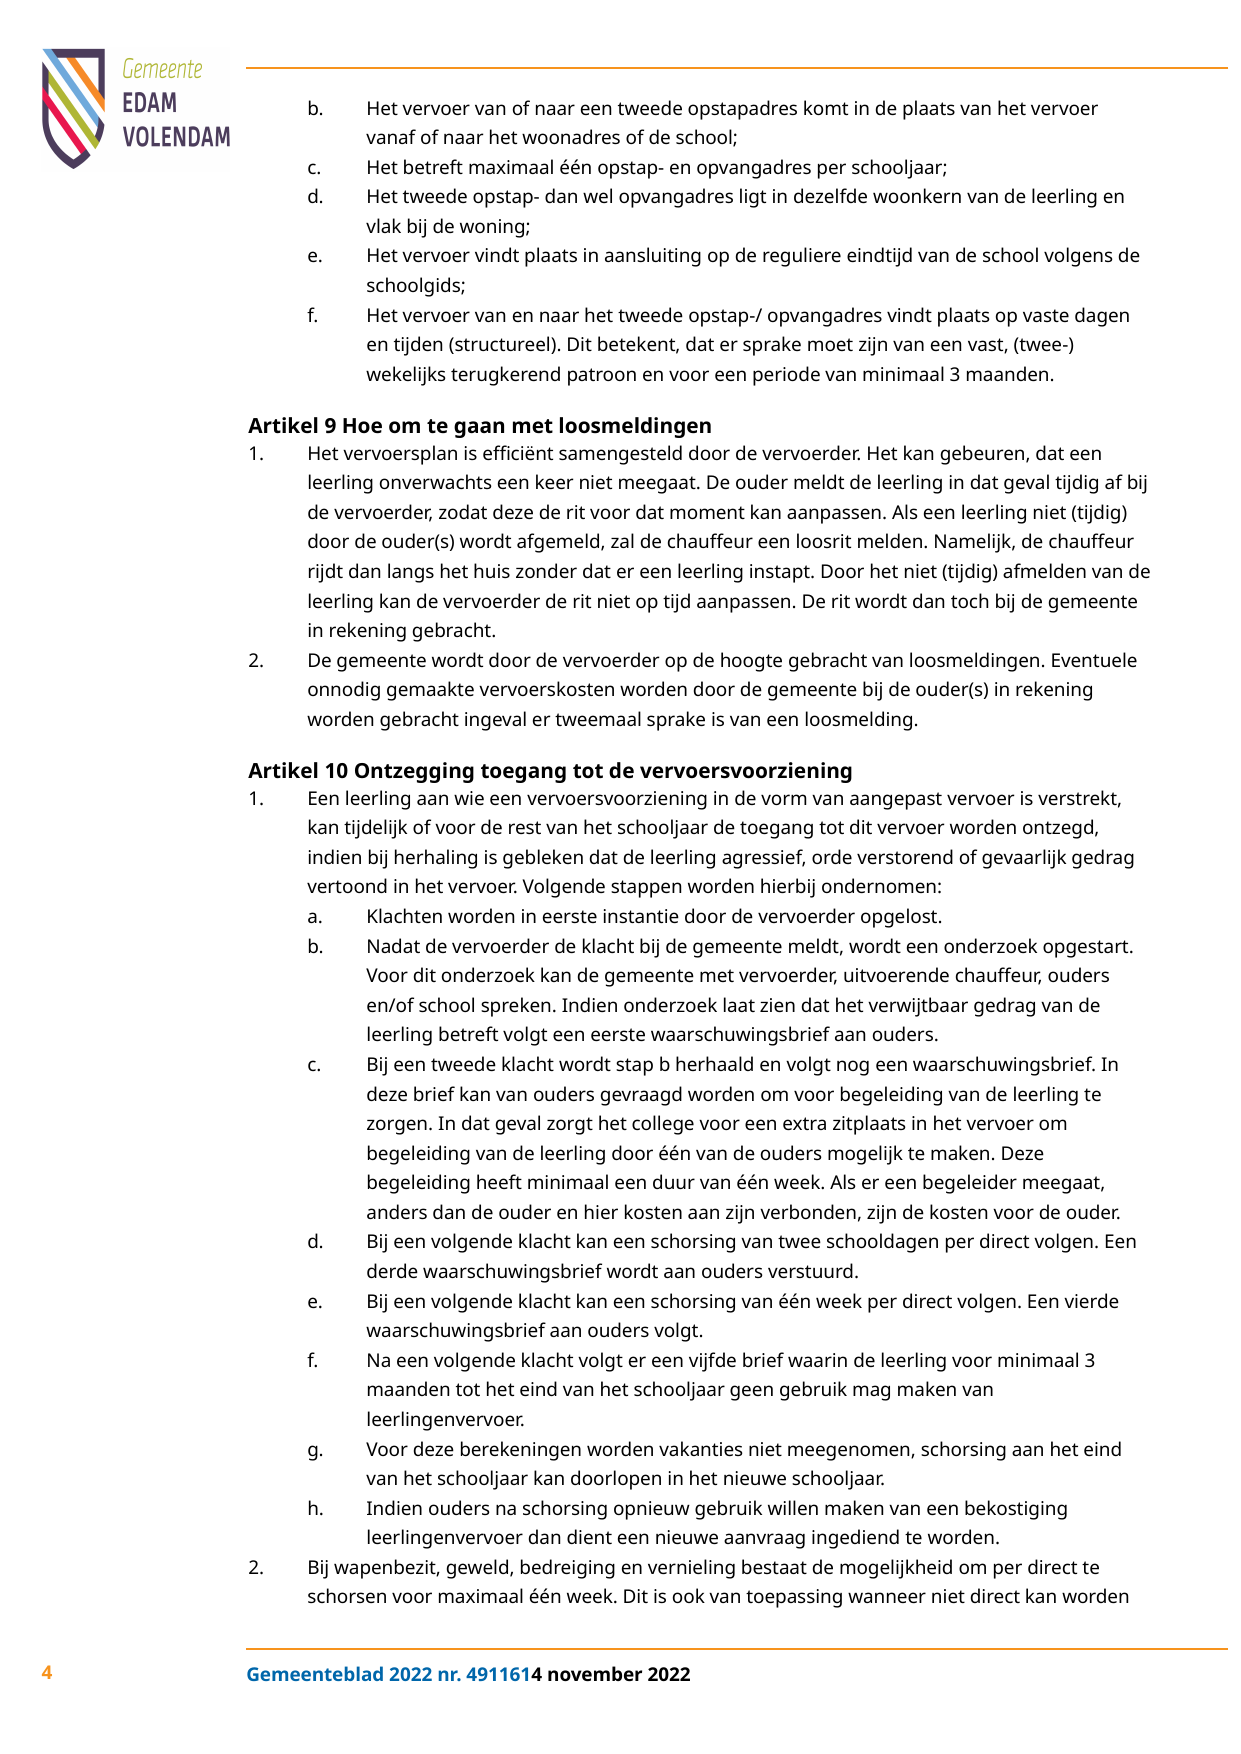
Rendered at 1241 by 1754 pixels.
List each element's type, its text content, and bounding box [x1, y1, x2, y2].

list Bij wapenbezit, geweld, bedreiging en vernieling bestaat de mogelijkheid om per direct te schorsen voor maximaal één week. Dit is ook van toepassing wanneer niet direct kan worden [248, 1554, 1152, 1609]
list Nadat de vervoerder de klacht bij de gemeente meldt, wordt een onderzoek opgestart. Voor dit onderzoek kan de gemeente met vervoerder, uitvoerende chauffeur, ouders en/of school spreken. Indien onderzoek laat zien dat het verwijtbaar gedrag van de leerling betreft volgt een eerste waarschuwingsbrief aan ouders. [307, 933, 1152, 1047]
list Het betreft maximaal één opstap- en opvangadres per schooljaar; [307, 154, 1152, 180]
picture [41, 47, 231, 172]
list Het vervoer vindt plaats in aansluiting op de reguliere eindtijd van de school volgens de schoolgids; [307, 243, 1152, 298]
text Artikel 9 Hoe om te gaan met loosmeldingen [248, 411, 1152, 440]
list Het tweede opstap- dan wel opvangadres ligt in dezelfde woonkern van de leerling en vlak bij de woning; [307, 183, 1152, 239]
list Klachten worden in eerste instantie door de vervoerder opgelost. [307, 903, 1152, 929]
list Voor deze berekeningen worden vakanties niet meegenomen, schorsing aan het eind van het schooljaar kan doorlopen in het nieuwe schooljaar. [307, 1436, 1152, 1491]
list Het vervoer van of naar een tweede opstapadres komt in de plaats van het vervoer vanaf of naar het woonadres of de school; [307, 95, 1152, 150]
list Indien ouders na schorsing opnieuw gebruik willen maken van een bekostiging leerlingenvervoer dan dient een nieuwe aanvraag ingediend te worden. [307, 1495, 1152, 1550]
list Het vervoersplan is efficiënt samengesteld door de vervoerder. Het kan gebeuren, dat een leerling onverwachts een keer niet meegaat. De ouder meldt de leerling in dat geval tijdig af bij de vervoerder, zodat deze de rit voor dat moment kan aanpassen. Als een leerling niet (tijdig) door de ouder(s) wordt afgemeld, zal de chauffeur een loosrit melden. Namelijk, de chauffeur rijdt dan langs het huis zonder dat er een leerling instapt. Door het niet (tijdig) afmelden van de leerling kan de vervoerder de rit niet op tijd aanpassen. De rit wordt dan toch bij de gemeente in rekening gebracht. [248, 440, 1152, 643]
list De gemeente wordt door de vervoerder op de hoogte gebracht van loosmeldingen. Eventuele onnodig gemaakte vervoerskosten worden door de gemeente bij de ouder(s) in rekening worden gebracht ingeval er tweemaal sprake is van een loosmelding. [248, 647, 1152, 732]
list Bij een tweede klacht wordt stap b herhaald en volgt nog een waarschuwingsbrief. In deze brief kan van ouders gevraagd worden om voor begeleiding van de leerling te zorgen. In dat geval zorgt het college voor een extra zitplaats in het vervoer om begeleiding van de leerling door één van de ouders mogelijk te maken. Deze begeleiding heeft minimaal een duur van één week. Als er een begeleider meegaat, anders dan de ouder en hier kosten aan zijn verbonden, zijn de kosten voor de ouder. [307, 1051, 1152, 1225]
list Bij een volgende klacht kan een schorsing van één week per direct volgen. Een vierde waarschuwingsbrief aan ouders volgt. [307, 1288, 1152, 1343]
list Na een volgende klacht volgt er een vijfde brief waarin de leerling voor minimaal 3 maanden tot het eind van het schooljaar geen gebruik mag maken van leerlingenvervoer. [307, 1347, 1152, 1432]
list Het vervoer van en naar het tweede opstap-/ opvangadres vindt plaats op vaste dagen en tijden (structureel). Dit betekent, dat er sprake moet zijn van een vast, (twee-) wekelijks terugkerend patroon en voor een periode van minimaal 3 maanden. [307, 302, 1152, 387]
list Een leerling aan wie een vervoersvoorziening in de vorm van aangepast vervoer is verstrekt, kan tijdelijk of voor de rest van het schooljaar de toegang tot dit vervoer worden ontzegd, indien bij herhaling is gebleken dat de leerling agressief, orde verstorend of gevaarlijk gedrag vertoond in het vervoer. Volgende stappen worden hierbij ondernomen: [248, 785, 1152, 899]
text Artikel 10 Ontzegging toegang tot de vervoersvoorziening [248, 757, 1152, 785]
list Bij een volgende klacht kan een schorsing van twee schooldagen per direct volgen. Een derde waarschuwingsbrief wordt aan ouders verstuurd. [307, 1229, 1152, 1284]
